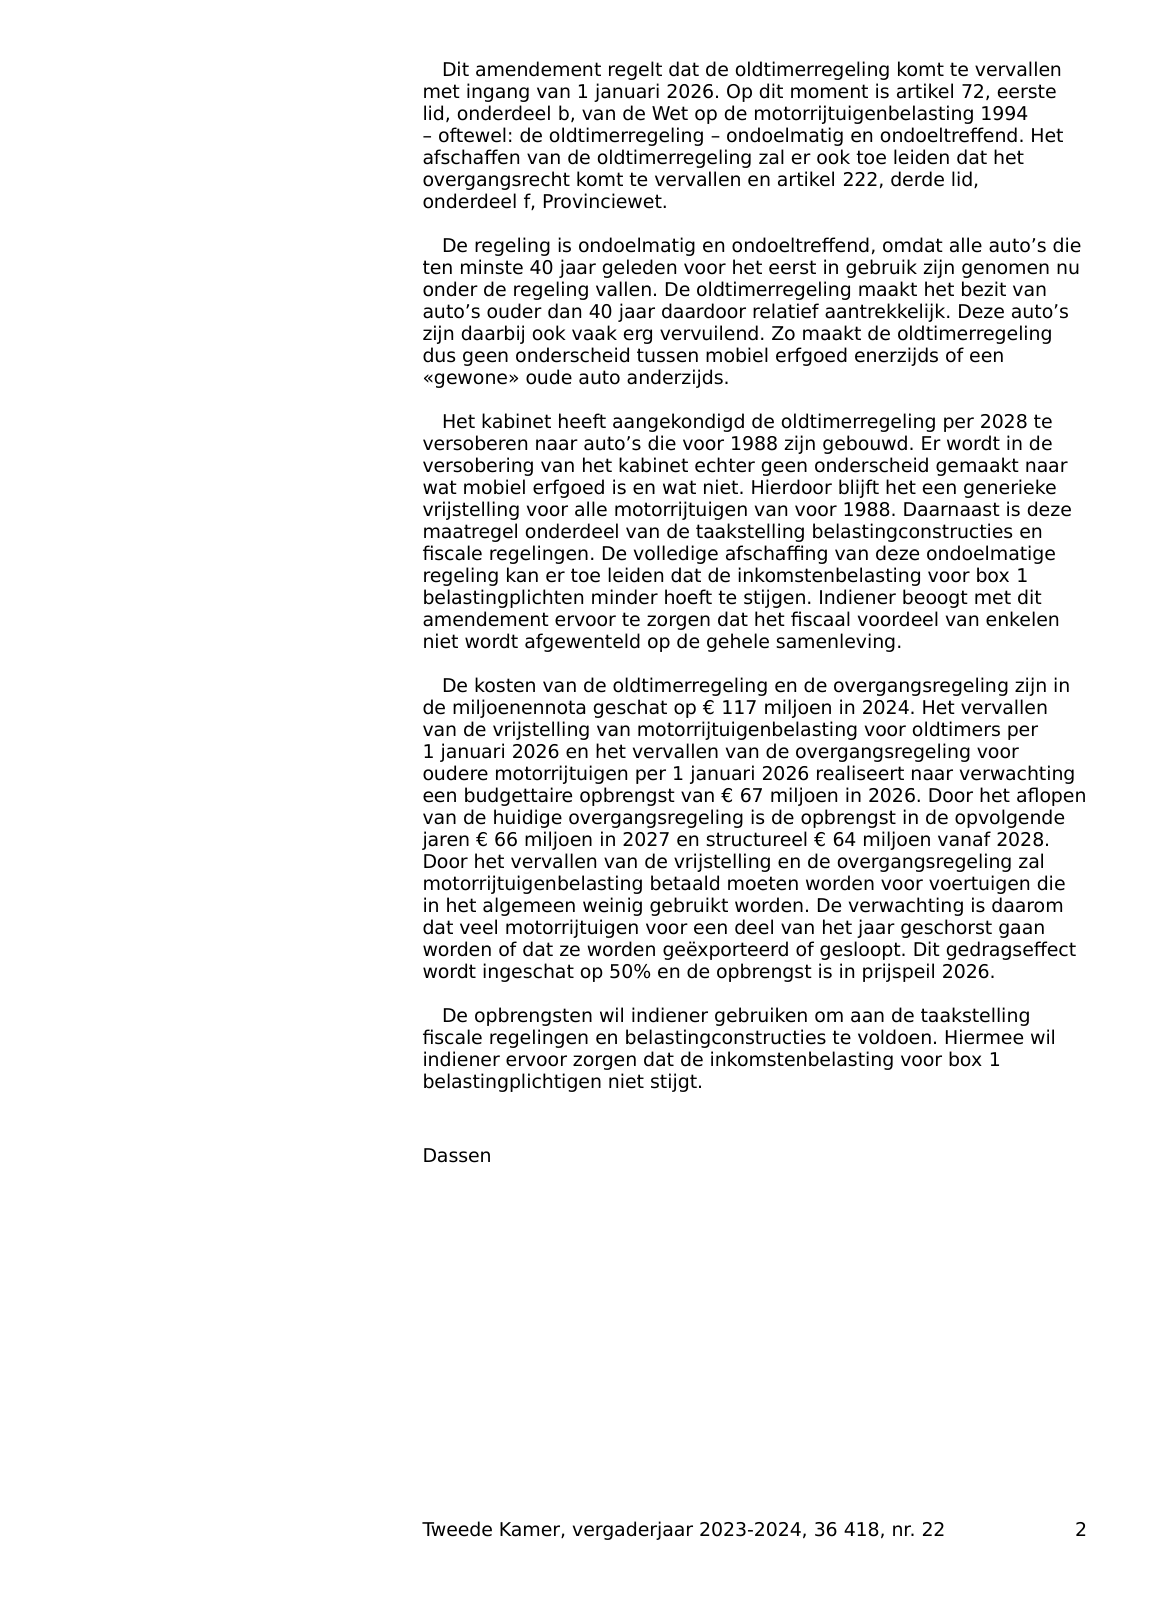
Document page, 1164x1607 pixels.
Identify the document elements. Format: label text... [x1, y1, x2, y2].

text Dassen [422, 1123, 1087, 1167]
text De regeling is ondoelmatig en ondoeltreffend, omdat alle auto’s die ten minste 40 jaar geleden voor het eerst in gebruik zijn genomen nu onder de regeling vallen. De oldtimerregeling maakt het bezit van auto’s ouder dan 40 jaar daardoor relatief aantrekkelijk. Deze auto’s zijn daarbij ook vaak erg vervuilend. Zo maakt de oldtimerregeling dus geen onderscheid tussen mobiel erfgoed enerzijds of een «gewone» oude auto anderzijds. [422, 235, 1087, 389]
text De opbrengsten wil indiener gebruiken om aan de taakstelling fiscale regelingen en belastingconstructies te voldoen. Hiermee wil indiener ervoor zorgen dat de inkomstenbelasting voor box 1 belastingplichtigen niet stijgt. [422, 1005, 1087, 1093]
text De kosten van de oldtimerregeling en de overgangsregeling zijn in de miljoenennota geschat op € 117 miljoen in 2024. Het vervallen van de vrijstelling van motorrijtuigenbelasting voor oldtimers per 1 januari 2026 en het vervallen van de overgangsregeling voor oudere motorrijtuigen per 1 januari 2026 realiseert naar verwachting een budgettaire opbrengst van € 67 miljoen in 2026. Door het aflopen van de huidige overgangsregeling is de opbrengst in de opvolgende jaren € 66 miljoen in 2027 en structureel € 64 miljoen vanaf 2028. Door het vervallen van de vrijstelling en de overgangsregeling zal motorrijtuigenbelasting betaald moeten worden voor voertuigen die in het algemeen weinig gebruikt worden. De verwachting is daarom dat veel motorrijtuigen voor een deel van het jaar geschorst gaan worden of dat ze worden geëxporteerd of gesloopt. Dit gedragseffect wordt ingeschat op 50% en de opbrengst is in prijspeil 2026. [422, 675, 1087, 983]
text Dit amendement regelt dat de oldtimerregeling komt te vervallen met ingang van 1 januari 2026. Op dit moment is artikel 72, eerste lid, onderdeel b, van de Wet op de motorrijtuigenbelasting 1994 – oftewel: de oldtimerregeling – ondoelmatig en ondoeltreffend. Het afschaffen van de oldtimerregeling zal er ook toe leiden dat het overgangsrecht komt te vervallen en artikel 222, derde lid, onderdeel f, Provinciewet. [422, 59, 1087, 213]
text Het kabinet heeft aangekondigd de oldtimerregeling per 2028 te versoberen naar auto’s die voor 1988 zijn gebouwd. Er wordt in de versobering van het kabinet echter geen onderscheid gemaakt naar wat mobiel erfgoed is en wat niet. Hierdoor blijft het een generieke vrijstelling voor alle motorrijtuigen van voor 1988. Daarnaast is deze maatregel onderdeel van de taakstelling belastingconstructies en fiscale regelingen. De volledige afschaffing van deze ondoelmatige regeling kan er toe leiden dat de inkomstenbelasting voor box 1 belastingplichten minder hoeft te stijgen. Indiener beoogt met dit amendement ervoor te zorgen dat het fiscaal voordeel van enkelen niet wordt afgewenteld op de gehele samenleving. [422, 411, 1087, 653]
